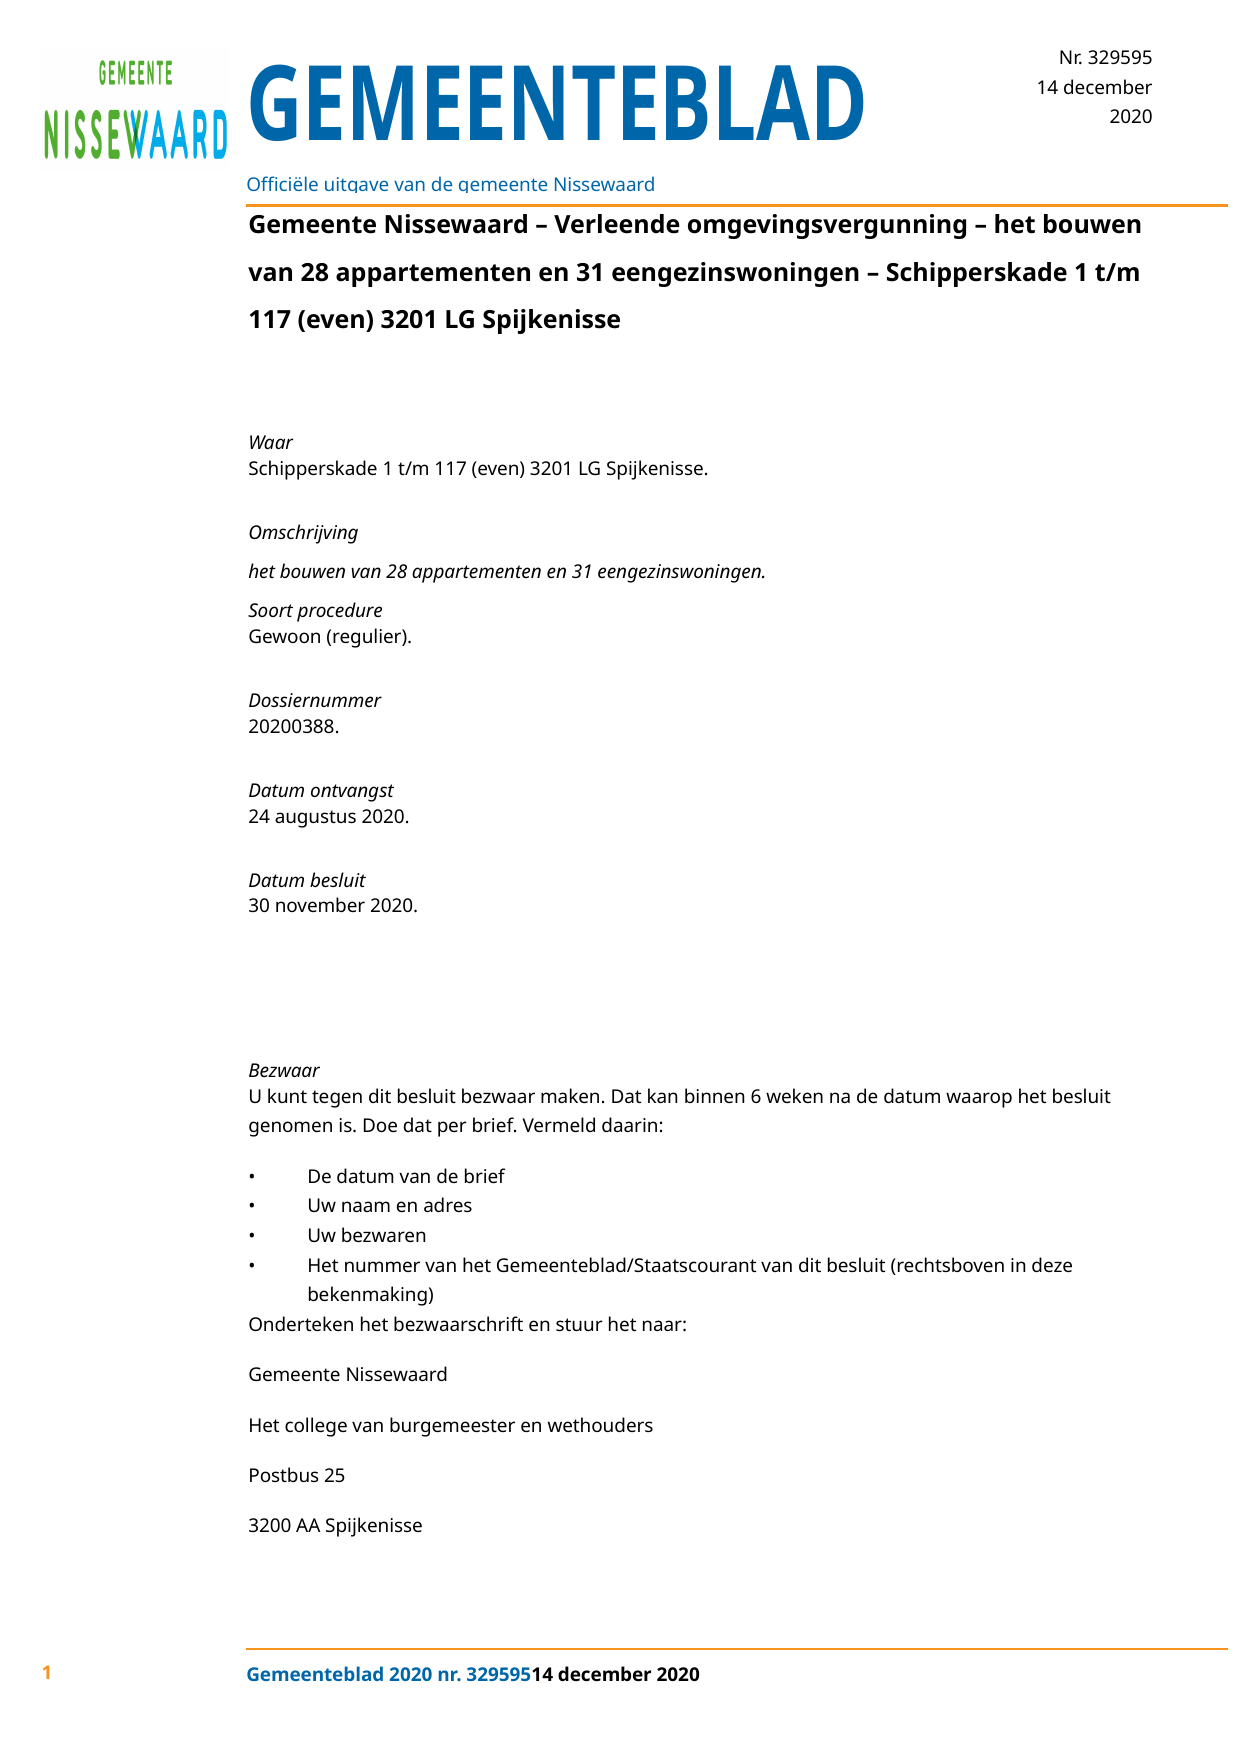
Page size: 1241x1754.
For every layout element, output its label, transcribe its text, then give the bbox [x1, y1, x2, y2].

text 24 augustus 2020. [248, 803, 1152, 828]
list Uw naam en adres [248, 1193, 1152, 1218]
text Omschrijving [248, 519, 1152, 545]
text U kunt tegen dit besluit bezwaar maken. Dat kan binnen 6 weken na de datum waarop het besluit genomen is. Doe dat per brief. Vermeld daarin: [248, 1083, 1152, 1138]
text Datum ontvangst [248, 777, 1152, 803]
text 20200388. [248, 713, 1152, 739]
list Het nummer van het Gemeenteblad/Staatscourant van dit besluit (rechtsboven in deze bekenmaking) [248, 1252, 1152, 1307]
picture [41, 47, 231, 172]
list De datum van de brief [248, 1163, 1152, 1189]
list Uw bezwaren [248, 1222, 1152, 1248]
text 3200 AA Spijkenisse [248, 1513, 1152, 1538]
text Soort procedure [248, 598, 1152, 623]
text Bezwaar [248, 1057, 1152, 1083]
text Waar [248, 429, 1152, 455]
text Dossiernummer [248, 687, 1152, 713]
text 30 november 2020. [248, 892, 1152, 918]
text Schipperskade 1 t/m 117 (even) 3201 LG Spijkenisse. [248, 455, 1152, 481]
text Het college van burgemeester en wethouders [248, 1412, 1152, 1437]
text Onderteken het bezwaarschrift en stuur het naar: [248, 1311, 1152, 1337]
text Gemeente Nissewaard [248, 1361, 1152, 1387]
text Gemeente Nissewaard – Verleende omgevingsvergunning – het bouwen van 28 appartementen en 31 eengezinswoningen – Schipperskade 1 t/m 117 (even) 3201 LG Spijkenisse [248, 207, 1152, 336]
text Gewoon (regulier). [248, 623, 1152, 649]
text het bouwen van 28 appartementen en 31 eengezinswoningen. [248, 558, 1152, 584]
text Datum besluit [248, 867, 1152, 892]
text Postbus 25 [248, 1462, 1152, 1488]
